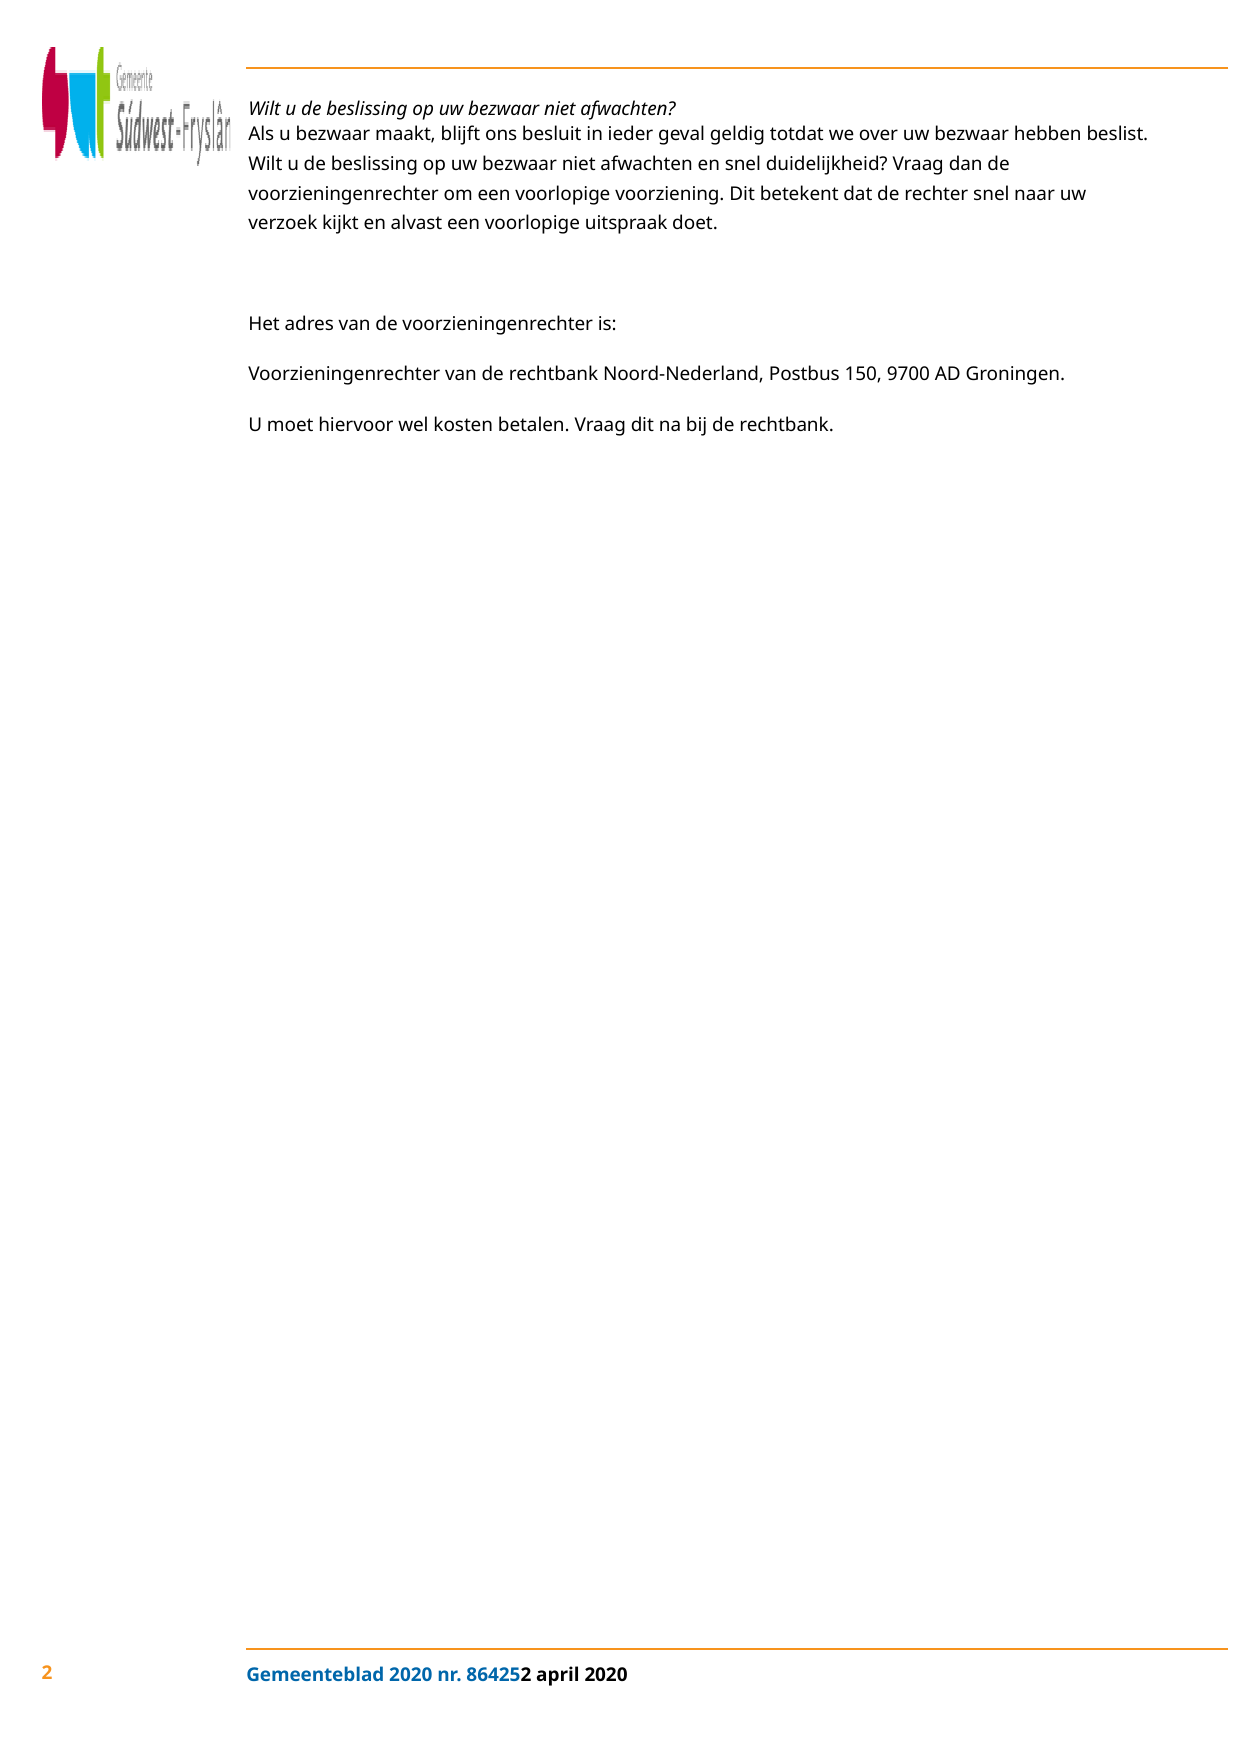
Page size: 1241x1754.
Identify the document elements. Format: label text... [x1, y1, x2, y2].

text Het adres van de voorzieningenrechter is: [248, 310, 1152, 336]
text Voorzieningenrechter van de rechtbank Noord-Nederland, Postbus 150, 9700 AD Groningen. [248, 361, 1152, 386]
text Wilt u de beslissing op uw bezwaar niet afwachten? [248, 95, 1152, 121]
text U moet hiervoor wel kosten betalen. Vraag dit na bij de rechtbank. [248, 411, 1152, 437]
text Als u bezwaar maakt, blijft ons besluit in ieder geval geldig totdat we over uw bezwaar hebben beslist. Wilt u de beslissing op uw bezwaar niet afwachten en snel duidelijkheid? Vraag dan de voorzieningenrechter om een voorlopige voorziening. Dit betekent dat de rechter snel naar uw verzoek kijkt en alvast een voorlopige uitspraak doet. [248, 121, 1152, 235]
picture [41, 47, 231, 172]
